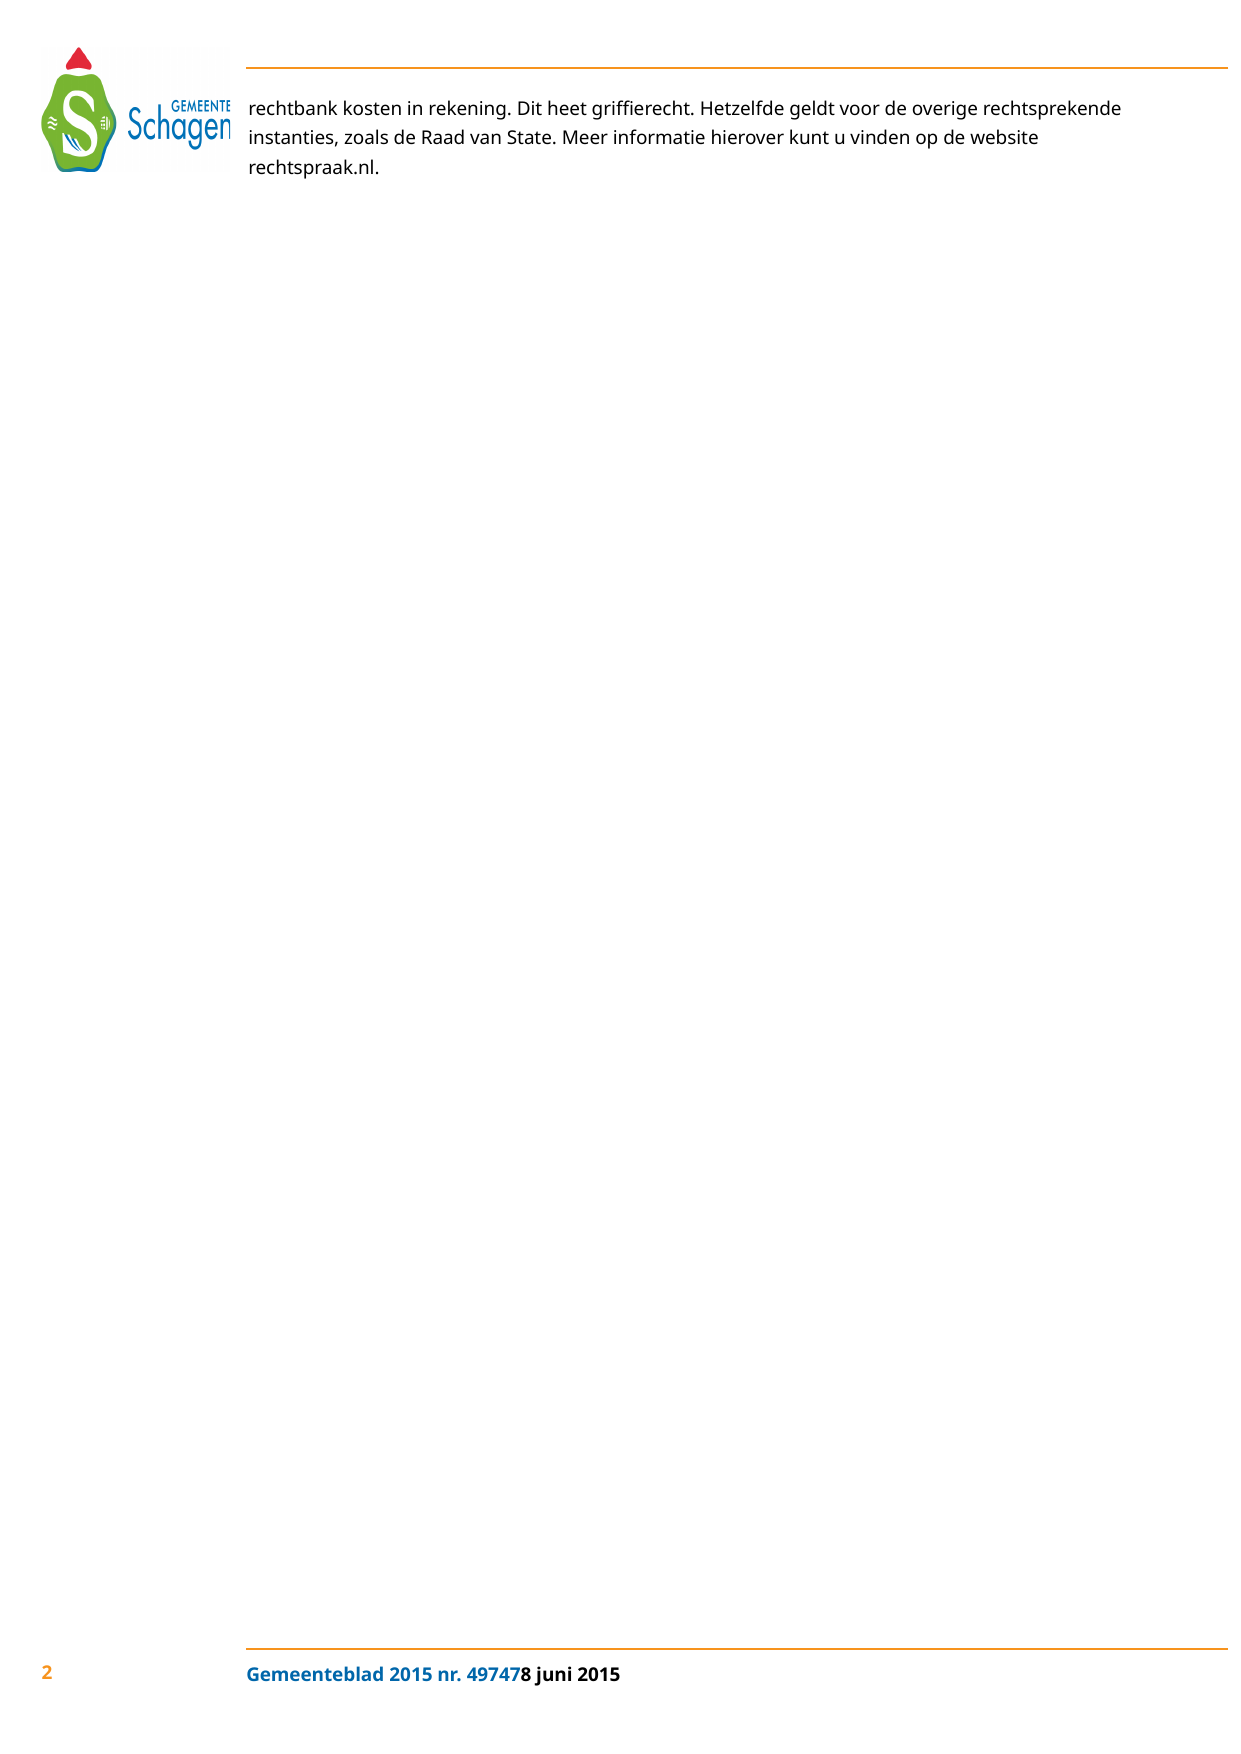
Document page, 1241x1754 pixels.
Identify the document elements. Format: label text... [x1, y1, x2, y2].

text rechtbank kosten in rekening. Dit heet griffierecht. Hetzelfde geldt voor de overige rechtsprekende instanties, zoals de Raad van State. Meer informatie hierover kunt u vinden op de website rechtspraak.nl. [248, 95, 1152, 180]
picture [41, 47, 231, 172]
